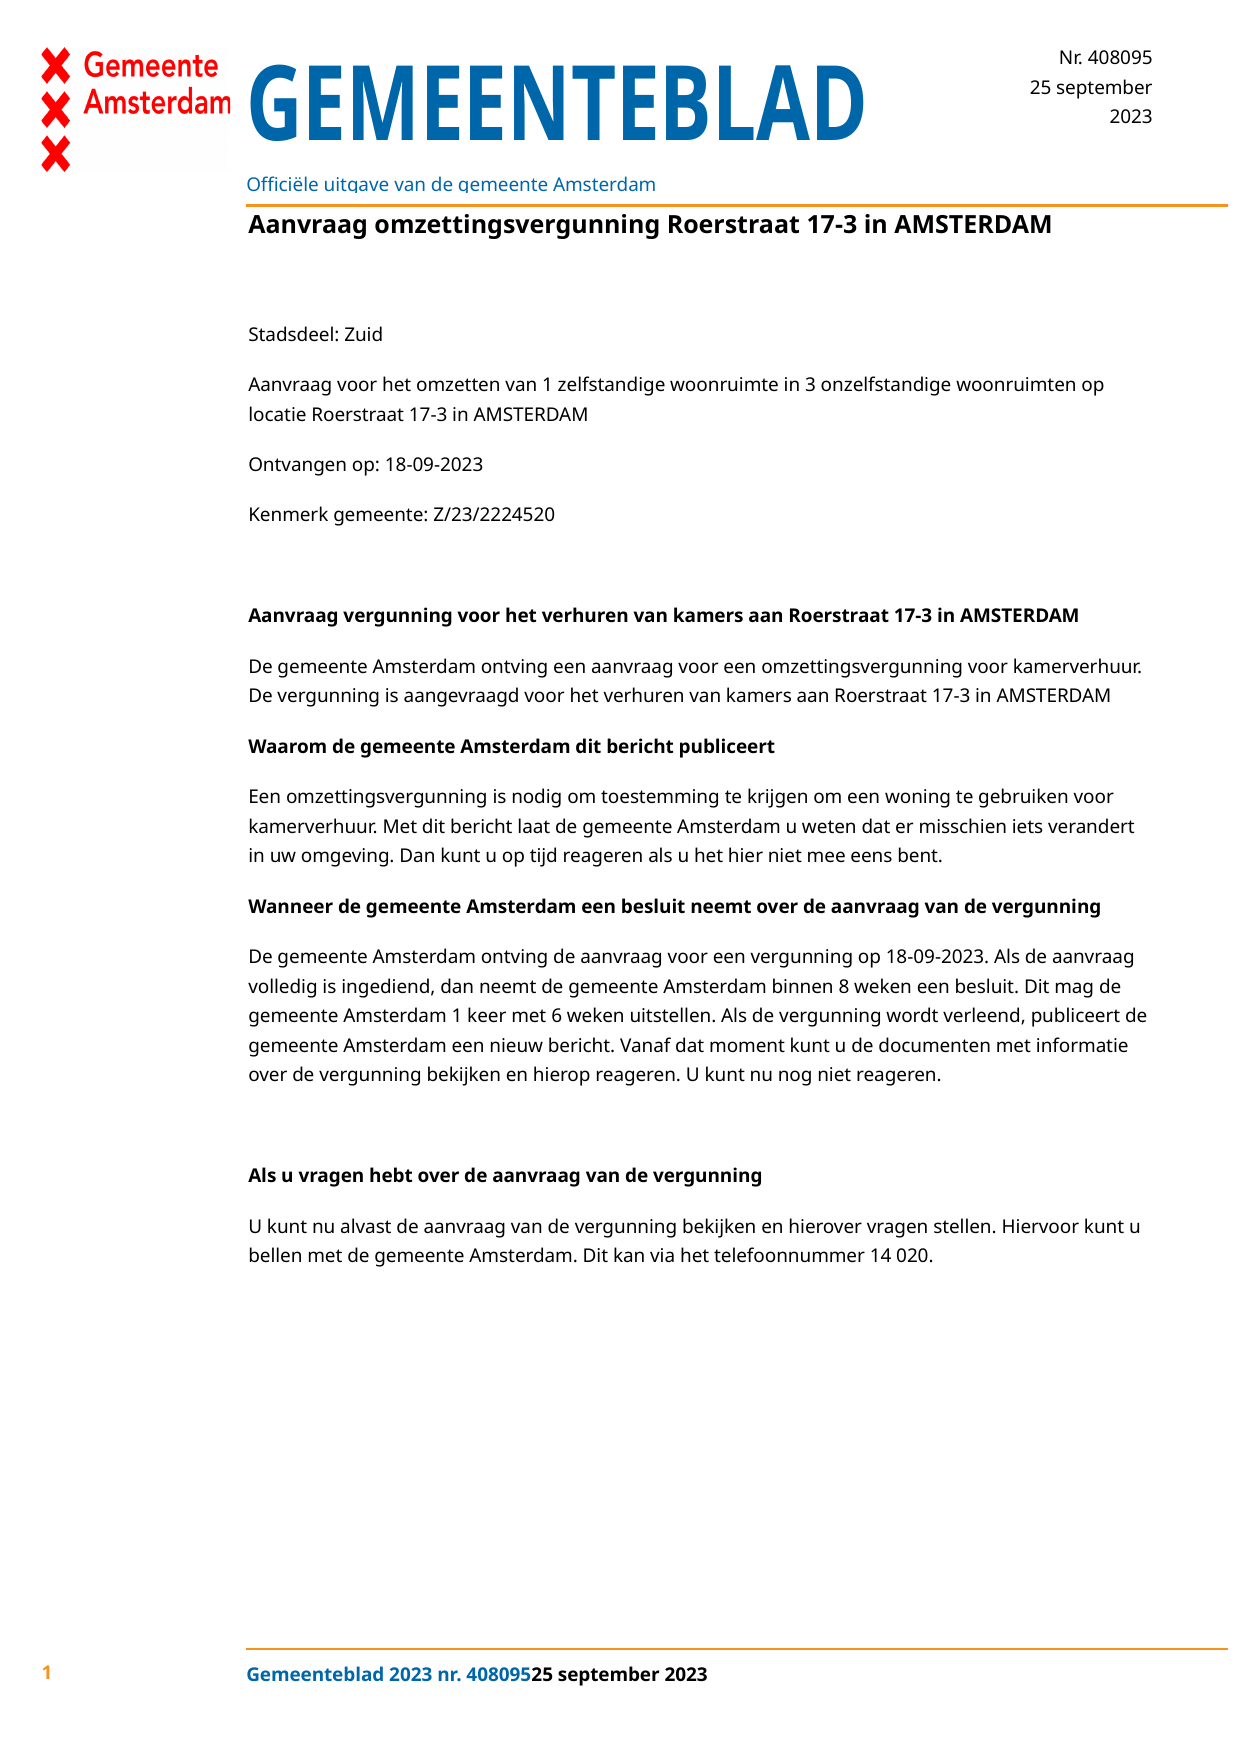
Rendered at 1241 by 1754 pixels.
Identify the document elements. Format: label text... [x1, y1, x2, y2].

text Kenmerk gemeente: Z/23/2224520 [248, 502, 1152, 527]
text Stadsdeel: Zuid [248, 321, 1152, 346]
text Aanvraag vergunning voor het verhuren van kamers aan Roerstraat 17-3 in AMSTERDAM [248, 602, 1152, 628]
text De gemeente Amsterdam ontving de aanvraag voor een vergunning op 18-09-2023. Als de aanvraag volledig is ingediend, dan neemt de gemeente Amsterdam binnen 8 weken een besluit. Dit mag de gemeente Amsterdam 1 keer met 6 weken uitstellen. Als de vergunning wordt verleend, publiceert de gemeente Amsterdam een nieuw bericht. Vanaf dat moment kunt u de documenten met informatie over de vergunning bekijken en hierop reageren. U kunt nu nog niet reageren. [248, 943, 1152, 1087]
text Als u vragen hebt over de aanvraag van de vergunning [248, 1162, 1152, 1188]
text Aanvraag omzettingsvergunning Roerstraat 17-3 in AMSTERDAM [248, 207, 1152, 241]
text Ontvangen op: 18-09-2023 [248, 451, 1152, 477]
text Aanvraag voor het omzetten van 1 zelfstandige woonruimte in 3 onzelfstandige woonruimten op locatie Roerstraat 17-3 in AMSTERDAM [248, 371, 1152, 426]
text Wanneer de gemeente Amsterdam een besluit neemt over de aanvraag van de vergunning [248, 893, 1152, 918]
text Een omzettingsvergunning is nodig om toestemming te krijgen om een woning te gebruiken voor kamerverhuur. Met dit bericht laat de gemeente Amsterdam u weten dat er misschien iets verandert in uw omgeving. Dan kunt u op tijd reageren als u het hier niet mee eens bent. [248, 783, 1152, 868]
text Waarom de gemeente Amsterdam dit bericht publiceert [248, 733, 1152, 758]
text U kunt nu alvast de aanvraag van de vergunning bekijken en hierover vragen stellen. Hiervoor kunt u bellen met de gemeente Amsterdam. Dit kan via het telefoonnummer 14 020. [248, 1213, 1152, 1268]
picture [41, 47, 231, 172]
text De gemeente Amsterdam ontving een aanvraag voor een omzettingsvergunning voor kamerverhuur. De vergunning is aangevraagd voor het verhuren van kamers aan Roerstraat 17-3 in AMSTERDAM [248, 653, 1152, 708]
